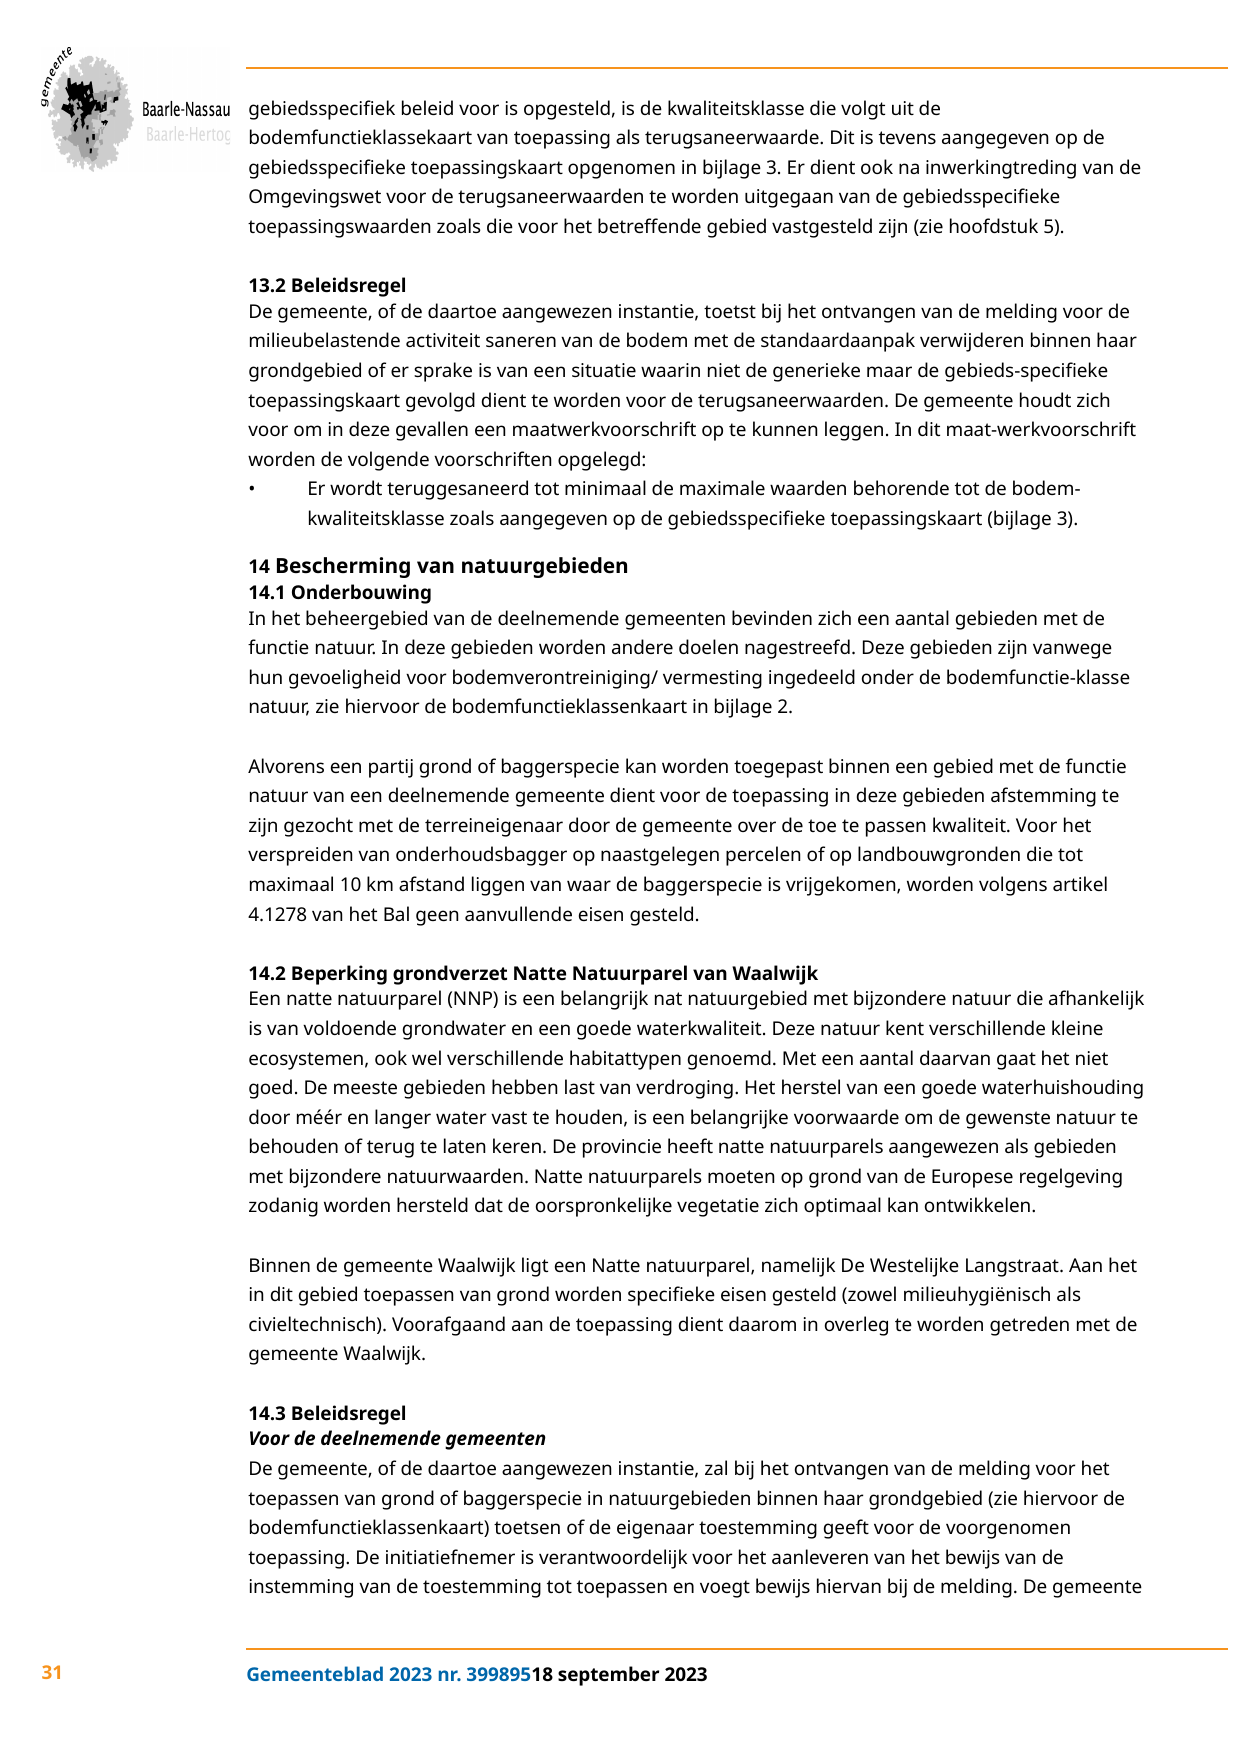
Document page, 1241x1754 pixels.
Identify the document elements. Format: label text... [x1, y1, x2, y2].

text Voor de deelnemende gemeenten [248, 1426, 1152, 1451]
list Er wordt teruggesaneerd tot minimaal de maximale waarden behorende tot de bodem-kwaliteitsklasse zoals aangegeven op de gebiedsspecifieke toepassingskaart (bijlage 3). [248, 476, 1152, 531]
text gebiedsspecifiek beleid voor is opgesteld, is de kwaliteitsklasse die volgt uit de bodemfunctieklassekaart van toepassing als terugsaneerwaarde. Dit is tevens aangegeven op de gebiedsspecifieke toepassingskaart opgenomen in bijlage 3. Er dient ook na inwerkingtreding van de Omgevingswet voor de terugsaneerwaarden te worden uitgegaan van de gebiedsspecifieke toepassingswaarden zoals die voor het betreffende gebied vastgesteld zijn (zie hoofdstuk 5). [248, 95, 1152, 239]
text 14.2 Beperking grondverzet Natte Natuurparel van Waalwijk [248, 960, 1152, 986]
text De gemeente, of de daartoe aangewezen instantie, zal bij het ontvangen van de melding voor het toepassen van grond of baggerspecie in natuurgebieden binnen haar grondgebied (zie hiervoor de bodemfunctieklassenkaart) toetsen of de eigenaar toestemming geeft voor de voorgenomen toepassing. De initiatiefnemer is verantwoordelijk voor het aanleveren van het bewijs van de instemming van de toestemming tot toepassen en voegt bewijs hiervan bij de melding. De gemeente [248, 1455, 1152, 1599]
text 14 Bescherming van natuurgebieden [248, 551, 1152, 579]
text 14.1 Onderbouwing [248, 579, 1152, 605]
text In het beheergebied van de deelnemende gemeenten bevinden zich een aantal gebieden met de functie natuur. In deze gebieden worden andere doelen nagestreefd. Deze gebieden zijn vanwege hun gevoeligheid voor bodemverontreiniging/ vermesting ingedeeld onder de bodemfunctie-klasse natuur, zie hiervoor de bodemfunctieklassenkaart in bijlage 2. [248, 605, 1152, 719]
text 14.3 Beleidsregel [248, 1400, 1152, 1426]
text 13.2 Beleidsregel [248, 272, 1152, 298]
text Alvorens een partij grond of baggerspecie kan worden toegepast binnen een gebied met de functie natuur van een deelnemende gemeente dient voor de toepassing in deze gebieden afstemming te zijn gezocht met de terreineigenaar door de gemeente over de toe te passen kwaliteit. Voor het verspreiden van onderhoudsbagger op naastgelegen percelen of op landbouwgronden die tot maximaal 10 km afstand liggen van waar de baggerspecie is vrijgekomen, worden volgens artikel 4.1278 van het Bal geen aanvullende eisen gesteld. [248, 753, 1152, 926]
picture [41, 47, 231, 172]
text Een natte natuurparel (NNP) is een belangrijk nat natuurgebied met bijzondere natuur die afhankelijk is van voldoende grondwater en een goede waterkwaliteit. Deze natuur kent verschillende kleine ecosystemen, ook wel verschillende habitattypen genoemd. Met een aantal daarvan gaat het niet goed. De meeste gebieden hebben last van verdroging. Het herstel van een goede waterhuishouding door méér en langer water vast te houden, is een belangrijke voorwaarde om de gewenste natuur te behouden of terug te laten keren. De provincie heeft natte natuurparels aangewezen als gebieden met bijzondere natuurwaarden. Natte natuurparels moeten op grond van de Europese regelgeving zodanig worden hersteld dat de oorspronkelijke vegetatie zich optimaal kan ontwikkelen. [248, 986, 1152, 1218]
text Binnen de gemeente Waalwijk ligt een Natte natuurparel, namelijk De Westelijke Langstraat. Aan het in dit gebied toepassen van grond worden specifieke eisen gesteld (zowel milieuhygiënisch als civieltechnisch). Voorafgaand aan de toepassing dient daarom in overleg te worden getreden met de gemeente Waalwijk. [248, 1252, 1152, 1366]
text De gemeente, of de daartoe aangewezen instantie, toetst bij het ontvangen van de melding voor de milieubelastende activiteit saneren van de bodem met de standaardaanpak verwijderen binnen haar grondgebied of er sprake is van een situatie waarin niet de generieke maar de gebieds-specifieke toepassingskaart gevolgd dient te worden voor de terugsaneerwaarden. De gemeente houdt zich voor om in deze gevallen een maatwerkvoorschrift op te kunnen leggen. In dit maat-werkvoorschrift worden de volgende voorschriften opgelegd: [248, 298, 1152, 472]
